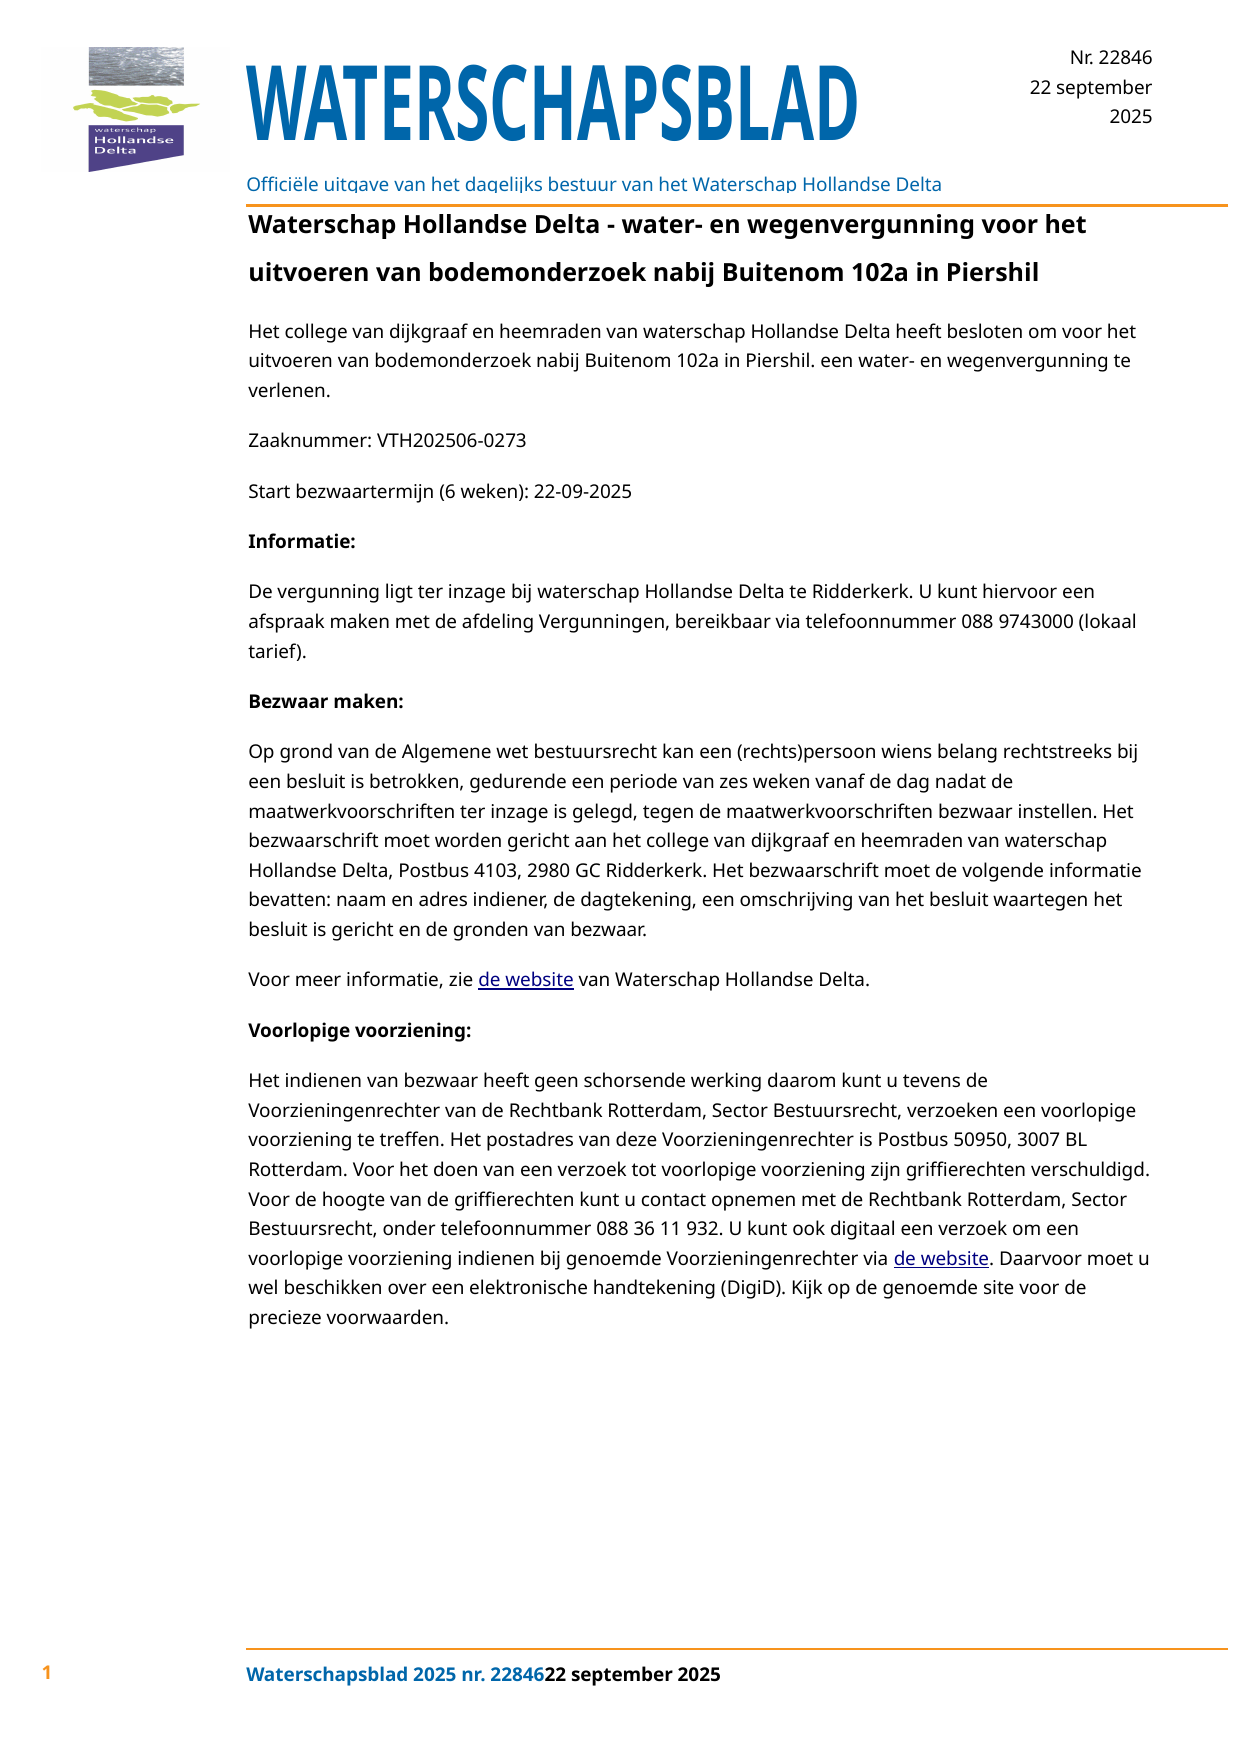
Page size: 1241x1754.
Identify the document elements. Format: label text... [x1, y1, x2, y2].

text Het college van dijkgraaf en heemraden van waterschap Hollandse Delta heeft besloten om voor het uitvoeren van bodemonderzoek nabij Buitenom 102a in Piershil. een water- en wegenvergunning te verlenen. [248, 318, 1152, 403]
text Zaaknummer: VTH202506-0273 [248, 427, 1152, 453]
text Start bezwaartermijn (6 weken): 22-09-2025 [248, 478, 1152, 504]
text Voorlopige voorziening: [248, 1017, 1152, 1043]
text Informatie: [248, 528, 1152, 554]
text Op grond van de Algemene wet bestuursrecht kan een (rechts)persoon wiens belang rechtstreeks bij een besluit is betrokken, gedurende een periode van zes weken vanaf de dag nadat de maatwerkvoorschriften ter inzage is gelegd, tegen de maatwerkvoorschriften bezwaar instellen. Het bezwaarschrift moet worden gericht aan het college van dijkgraaf en heemraden van waterschap Hollandse Delta, Postbus 4103, 2980 GC Ridderkerk. Het bezwaarschrift moet de volgende informatie bevatten: naam en adres indiener, de dagtekening, een omschrijving van het besluit waartegen het besluit is gericht en de gronden van bezwaar. [248, 739, 1152, 942]
text De vergunning ligt ter inzage bij waterschap Hollandse Delta te Ridderkerk. U kunt hiervoor een afspraak maken met de afdeling Vergunningen, bereikbaar via telefoonnummer 088 9743000 (lokaal tarief). [248, 579, 1152, 664]
picture [41, 47, 231, 172]
text Bezwaar maken: [248, 688, 1152, 714]
text Voor meer informatie, zie de website van Waterschap Hollandse Delta. [248, 967, 1152, 992]
text Waterschap Hollandse Delta - water- en wegenvergunning voor het uitvoeren van bodemonderzoek nabij Buitenom 102a in Piershil [248, 207, 1152, 288]
text Het indienen van bezwaar heeft geen schorsende werking daarom kunt u tevens de Voorzieningenrechter van de Rechtbank Rotterdam, Sector Bestuursrecht, verzoeken een voorlopige voorziening te treffen. Het postadres van deze Voorzieningenrechter is Postbus 50950, 3007 BL Rotterdam. Voor het doen van een verzoek tot voorlopige voorziening zijn griffierechten verschuldigd. Voor de hoogte van de griffierechten kunt u contact opnemen met de Rechtbank Rotterdam, Sector Bestuursrecht, onder telefoonnummer 088 36 11 932. U kunt ook digitaal een verzoek om een voorlopige voorziening indienen bij genoemde Voorzieningenrechter via de website. Daarvoor moet u wel beschikken over een elektronische handtekening (DigiD). Kijk op de genoemde site voor de precieze voorwaarden. [248, 1067, 1152, 1330]
